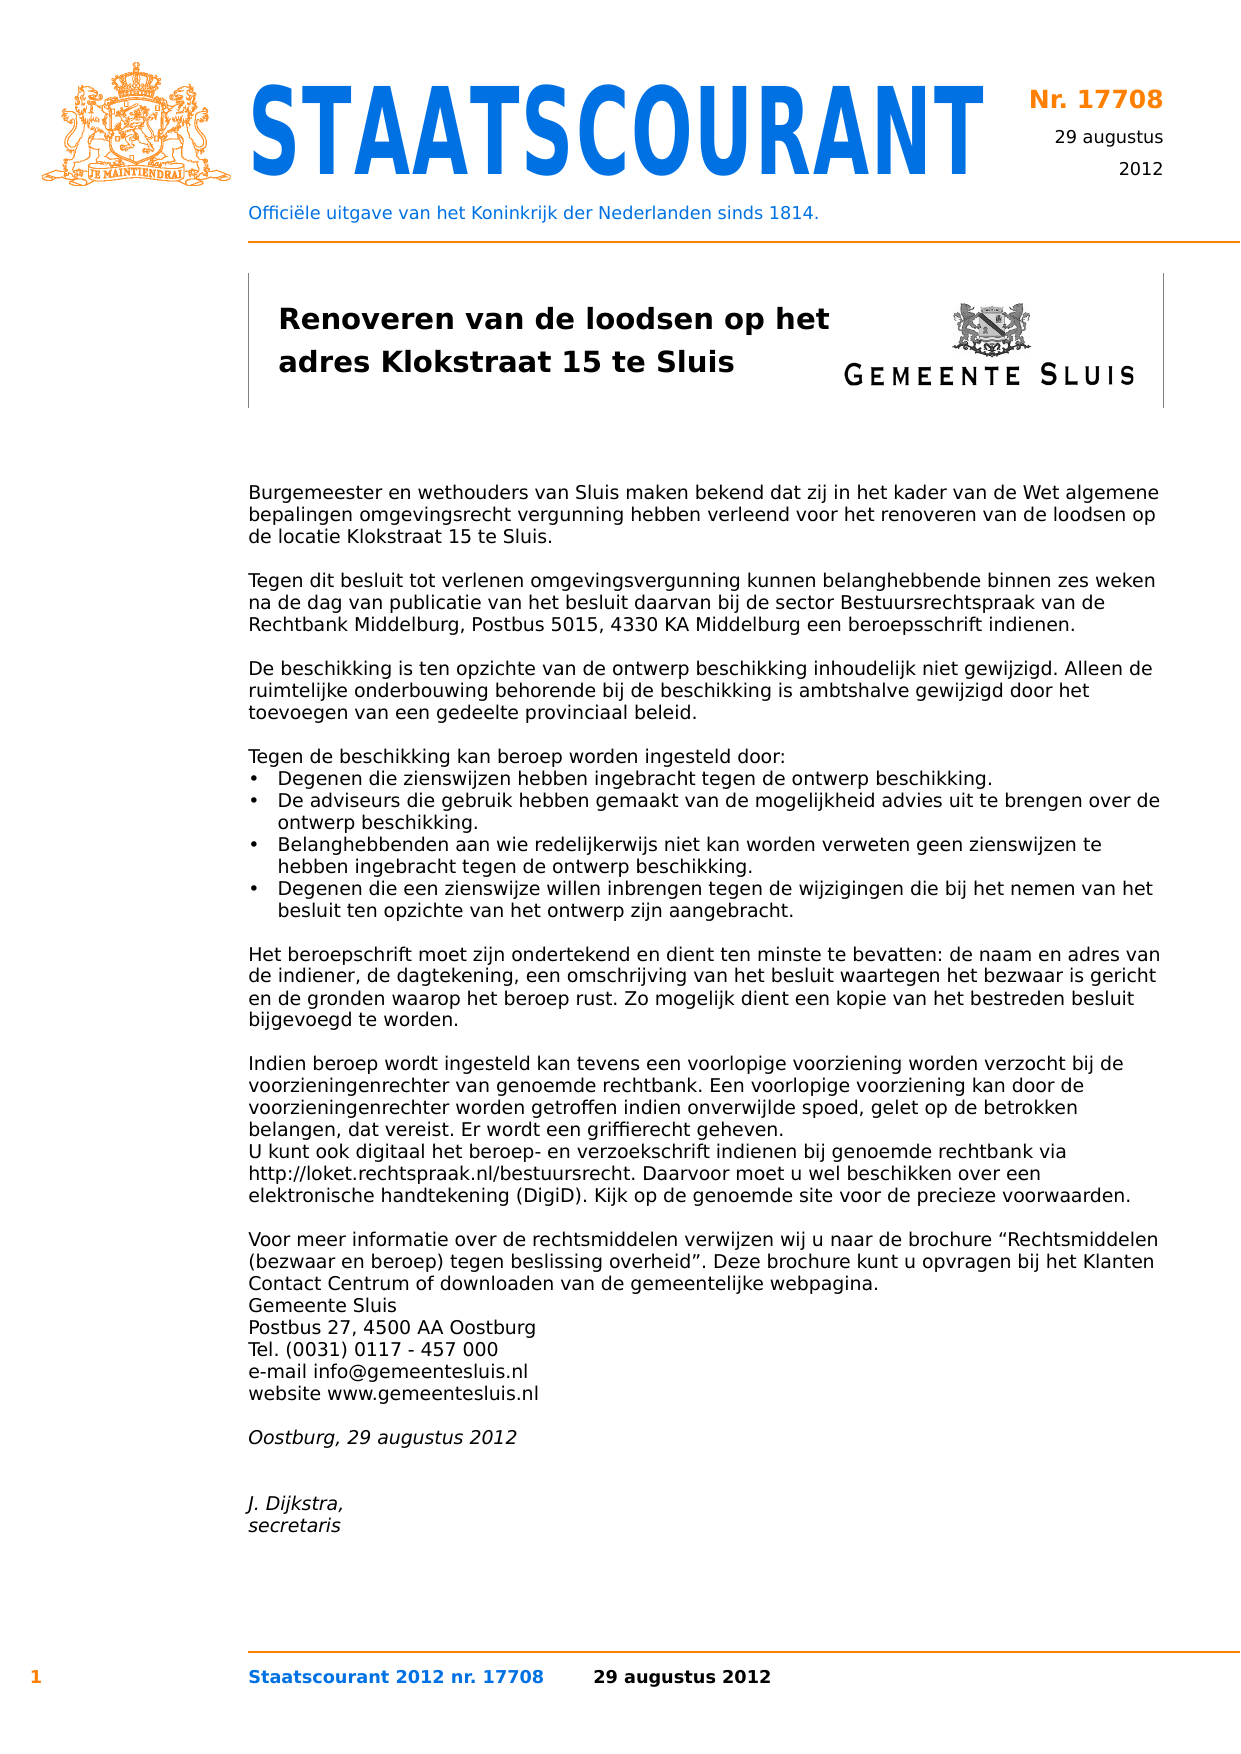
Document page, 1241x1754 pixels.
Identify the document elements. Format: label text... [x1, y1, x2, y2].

table_header STAATSCOURANT [248, 62, 998, 203]
picture [41, 62, 231, 186]
text De beschikking is ten opzichte van de ontwerp beschikking inhoudelijk niet gewijzigd. Alleen de ruimtelijke onderbouwing behorende bij de beschikking is ambtshalve gewijzigd door het toevoegen van een gedeelte provinciaal beleid. [248, 658, 1163, 724]
text Gemeente Sluis [248, 1295, 1163, 1317]
table_cell Officiële uitgave van het Koninkrijk der Nederlanden sinds 1814. [248, 203, 1240, 241]
subtitle Renoveren van de loodsen op het adres Klokstraat 15 te Sluis [249, 273, 1163, 408]
picture [844, 302, 1134, 386]
text Postbus 27, 4500 AA Oostburg [248, 1317, 1163, 1339]
table_header Nr. 17708 [998, 62, 1240, 121]
text Indien beroep wordt ingesteld kan tevens een voorlopige voorziening worden verzocht bij de voorzieningenrechter van genoemde rechtbank. Een voorlopige voorziening kan door de voorzieningenrechter worden getroffen indien onverwijlde spoed, gelet op de betrokken belangen, dat vereist. Er wordt een griffierecht geheven. [248, 1053, 1163, 1141]
text Tegen de beschikking kan beroep worden ingesteld door: [248, 746, 1163, 768]
text Burgemeester en wethouders van Sluis maken bekend dat zij in het kader van de Wet algemene bepalingen omgevingsrecht vergunning hebben verleend voor het renoveren van de loodsen op de locatie Klokstraat 15 te Sluis. [248, 482, 1163, 548]
text • Belanghebbenden aan wie redelijkerwijs niet kan worden verweten geen zienswijzen te hebben ingebracht tegen de ontwerp beschikking. [248, 834, 1163, 878]
table_cell 2012 [998, 153, 1240, 203]
text Voor meer informatie over de rechtsmiddelen verwijzen wij u naar de brochure “Rechtsmiddelen (bezwaar en beroep) tegen beslissing overheid”. Deze brochure kunt u opvragen bij het Klanten Contact Centrum of downloaden van de gemeentelijke webpagina. [248, 1229, 1163, 1295]
text Het beroepschrift moet zijn ondertekend en dient ten minste te bevatten: de naam en adres van de indiener, de dagtekening, een omschrijving van het besluit waartegen het bezwaar is gericht en de gronden waarop het beroep rust. Zo mogelijk dient een kopie van het bestreden besluit bijgevoegd te worden. [248, 943, 1163, 1031]
text • Degenen die een zienswijze willen inbrengen tegen de wijzigingen die bij het nemen van het besluit ten opzichte van het ontwerp zijn aangebracht. [248, 878, 1163, 922]
text e-mail info@gemeentesluis.nl [248, 1361, 1163, 1383]
text J. Dijkstra, secretaris [248, 1471, 1163, 1536]
text • De adviseurs die gebruik hebben gemaakt van de mogelijkheid advies uit te brengen over de ontwerp beschikking. [248, 790, 1163, 834]
table_cell 29 augustus [998, 121, 1240, 153]
text Tel. (0031) 0117 - 457 000 [248, 1339, 1163, 1361]
text U kunt ook digitaal het beroep- en verzoekschrift indienen bij genoemde rechtbank via http://loket.rechtspraak.nl/bestuursrecht. Daarvoor moet u wel beschikken over een elektronische handtekening (DigiD). Kijk op de genoemde site voor de precieze voorwaarden. [248, 1141, 1163, 1207]
text Oostburg, 29 augustus 2012 [248, 1427, 1163, 1449]
text website www.gemeentesluis.nl [248, 1383, 1163, 1405]
text • Degenen die zienswijzen hebben ingebracht tegen de ontwerp beschikking. [248, 768, 1163, 790]
text Tegen dit besluit tot verlenen omgevingsvergunning kunnen belanghebbende binnen zes weken na de dag van publicatie van het besluit daarvan bij de sector Bestuursrechtspraak van de Rechtbank Middelburg, Postbus 5015, 4330 KA Middelburg een beroepsschrift indienen. [248, 570, 1163, 636]
table_header [25, 62, 248, 241]
